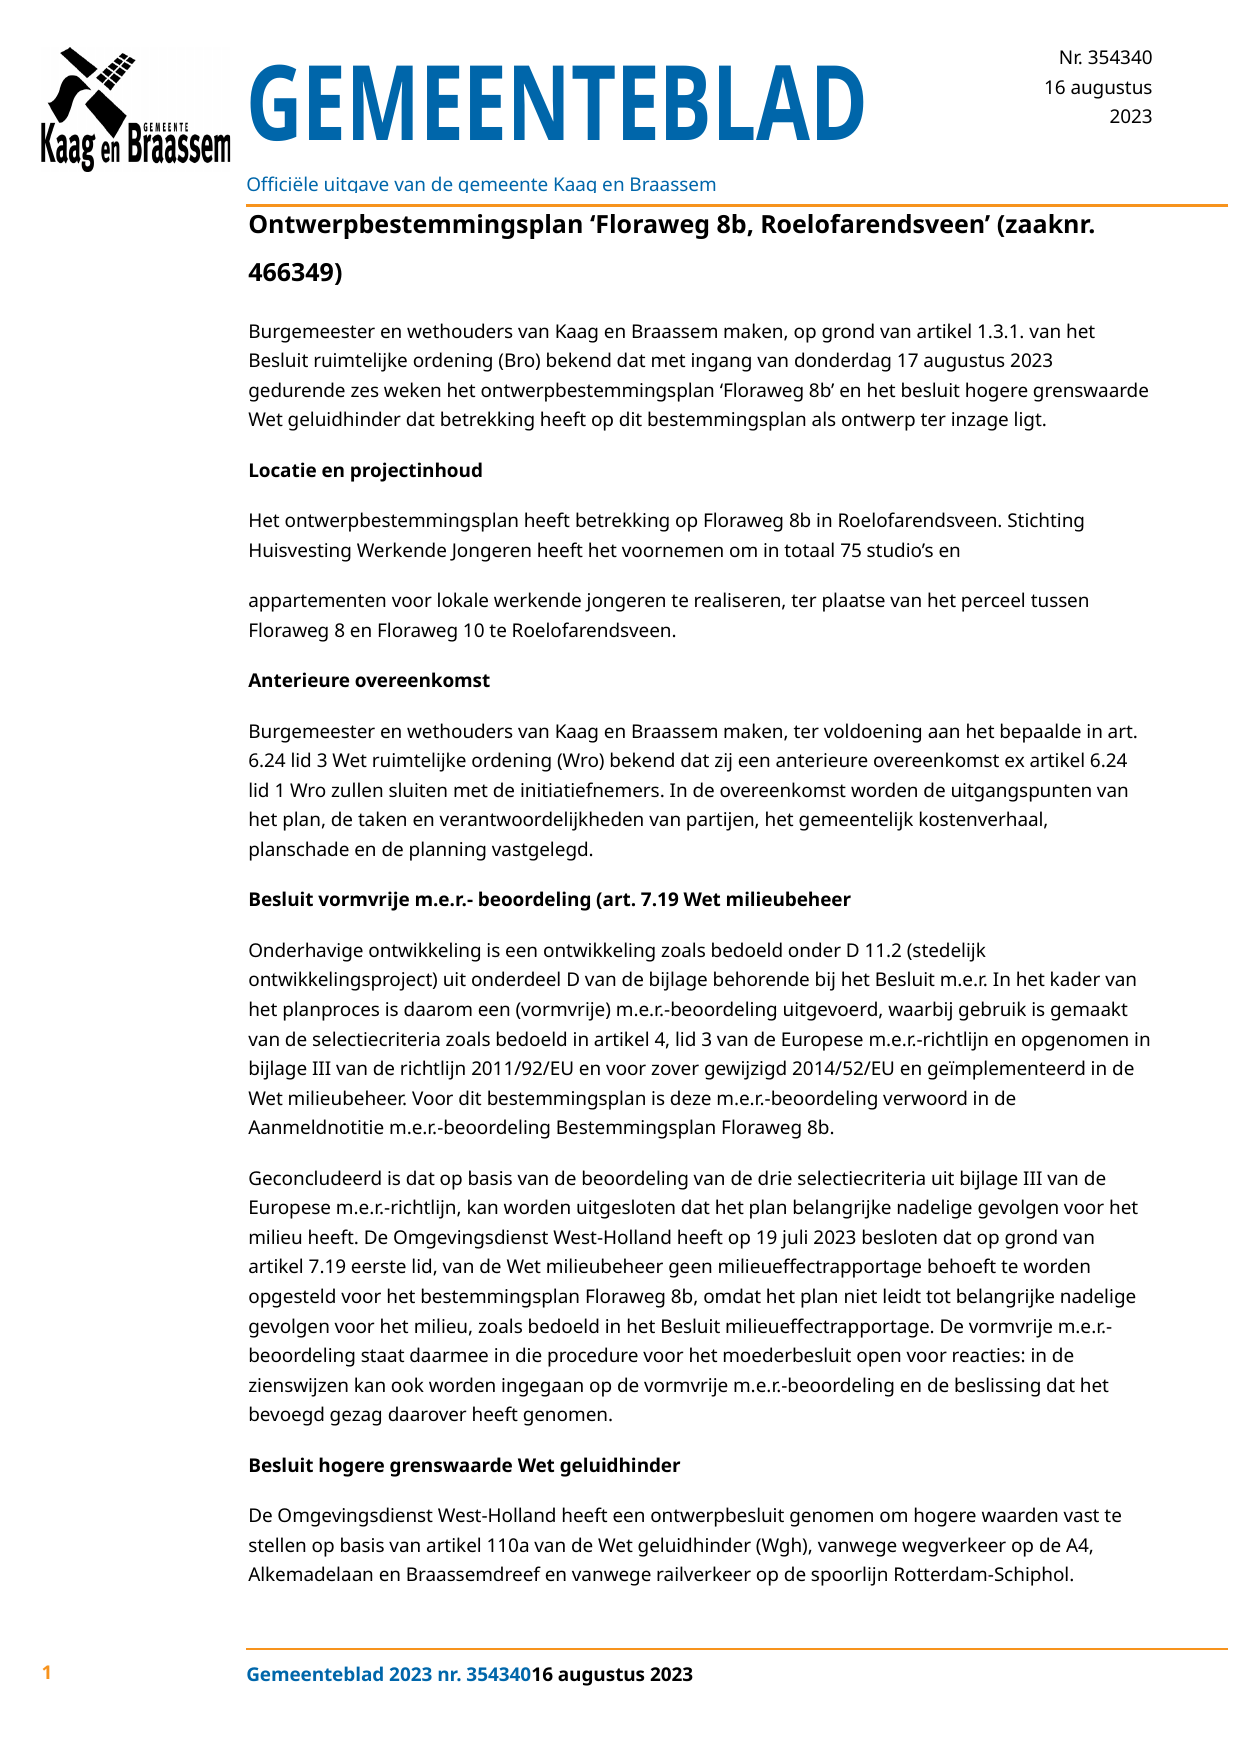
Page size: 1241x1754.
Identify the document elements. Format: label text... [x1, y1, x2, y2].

text Burgemeester en wethouders van Kaag en Braassem maken, ter voldoening aan het bepaalde in art. 6.24 lid 3 Wet ruimtelijke ordening (Wro) bekend dat zij een anterieure overeenkomst ex artikel 6.24 lid 1 Wro zullen sluiten met de initiatiefnemers. In de overeenkomst worden de uitgangspunten van het plan, de taken en verantwoordelijkheden van partijen, het gemeentelijk kostenverhaal, planschade en de planning vastgelegd. [248, 718, 1152, 862]
text Geconcludeerd is dat op basis van de beoordeling van de drie selectiecriteria uit bijlage III van de Europese m.e.r.-richtlijn, kan worden uitgesloten dat het plan belangrijke nadelige gevolgen voor het milieu heeft. De Omgevingsdienst West-Holland heeft op 19 juli 2023 besloten dat op grond van artikel 7.19 eerste lid, van de Wet milieubeheer geen milieueffectrapportage behoeft te worden opgesteld voor het bestemmingsplan Floraweg 8b, omdat het plan niet leidt tot belangrijke nadelige gevolgen voor het milieu, zoals bedoeld in het Besluit milieueffectrapportage. De vormvrije m.e.r.-beoordeling staat daarmee in die procedure voor het moederbesluit open voor reacties: in de zienswijzen kan ook worden ingegaan op de vormvrije m.e.r.-beoordeling en de beslissing dat het bevoegd gezag daarover heeft genomen. [248, 1165, 1152, 1427]
text appartementen voor lokale werkende jongeren te realiseren, ter plaatse van het perceel tussen Floraweg 8 en Floraweg 10 te Roelofarendsveen. [248, 587, 1152, 643]
text Besluit vormvrije m.e.r.- beoordeling (art. 7.19 Wet milieubeheer [248, 887, 1152, 912]
text Onderhavige ontwikkeling is een ontwikkeling zoals bedoeld onder D 11.2 (stedelijk ontwikkelingsproject) uit onderdeel D van de bijlage behorende bij het Besluit m.e.r. In het kader van het planproces is daarom een (vormvrije) m.e.r.-beoordeling uitgevoerd, waarbij gebruik is gemaakt van de selectiecriteria zoals bedoeld in artikel 4, lid 3 van de Europese m.e.r.-richtlijn en opgenomen in bijlage III van de richtlijn 2011/92/EU en voor zover gewijzigd 2014/52/EU en geïmplementeerd in de Wet milieubeheer. Voor dit bestemmingsplan is deze m.e.r.-beoordeling verwoord in de Aanmeldnotitie m.e.r.-beoordeling Bestemmingsplan Floraweg 8b. [248, 937, 1152, 1140]
text De Omgevingsdienst West-Holland heeft een ontwerpbesluit genomen om hogere waarden vast te stellen op basis van artikel 110a van de Wet geluidhinder (Wgh), vanwege wegverkeer op de A4, Alkemadelaan en Braassemdreef en vanwege railverkeer op de spoorlijn Rotterdam-Schiphol. [248, 1502, 1152, 1587]
picture [41, 47, 231, 172]
text Burgemeester en wethouders van Kaag en Braassem maken, op grond van artikel 1.3.1. van het Besluit ruimtelijke ordening (Bro) bekend dat met ingang van donderdag 17 augustus 2023 gedurende zes weken het ontwerpbestemmingsplan ‘Floraweg 8b’ en het besluit hogere grenswaarde Wet geluidhinder dat betrekking heeft op dit bestemmingsplan als ontwerp ter inzage ligt. [248, 318, 1152, 432]
text Besluit hogere grenswaarde Wet geluidhinder [248, 1452, 1152, 1478]
text Ontwerpbestemmingsplan ‘Floraweg 8b, Roelofarendsveen’ (zaaknr. 466349) [248, 207, 1152, 288]
text Het ontwerpbestemmingsplan heeft betrekking op Floraweg 8b in Roelofarendsveen. Stichting Huisvesting Werkende Jongeren heeft het voornemen om in totaal 75 studio’s en [248, 507, 1152, 563]
text Anterieure overeenkomst [248, 667, 1152, 693]
text Locatie en projectinhoud [248, 457, 1152, 483]
